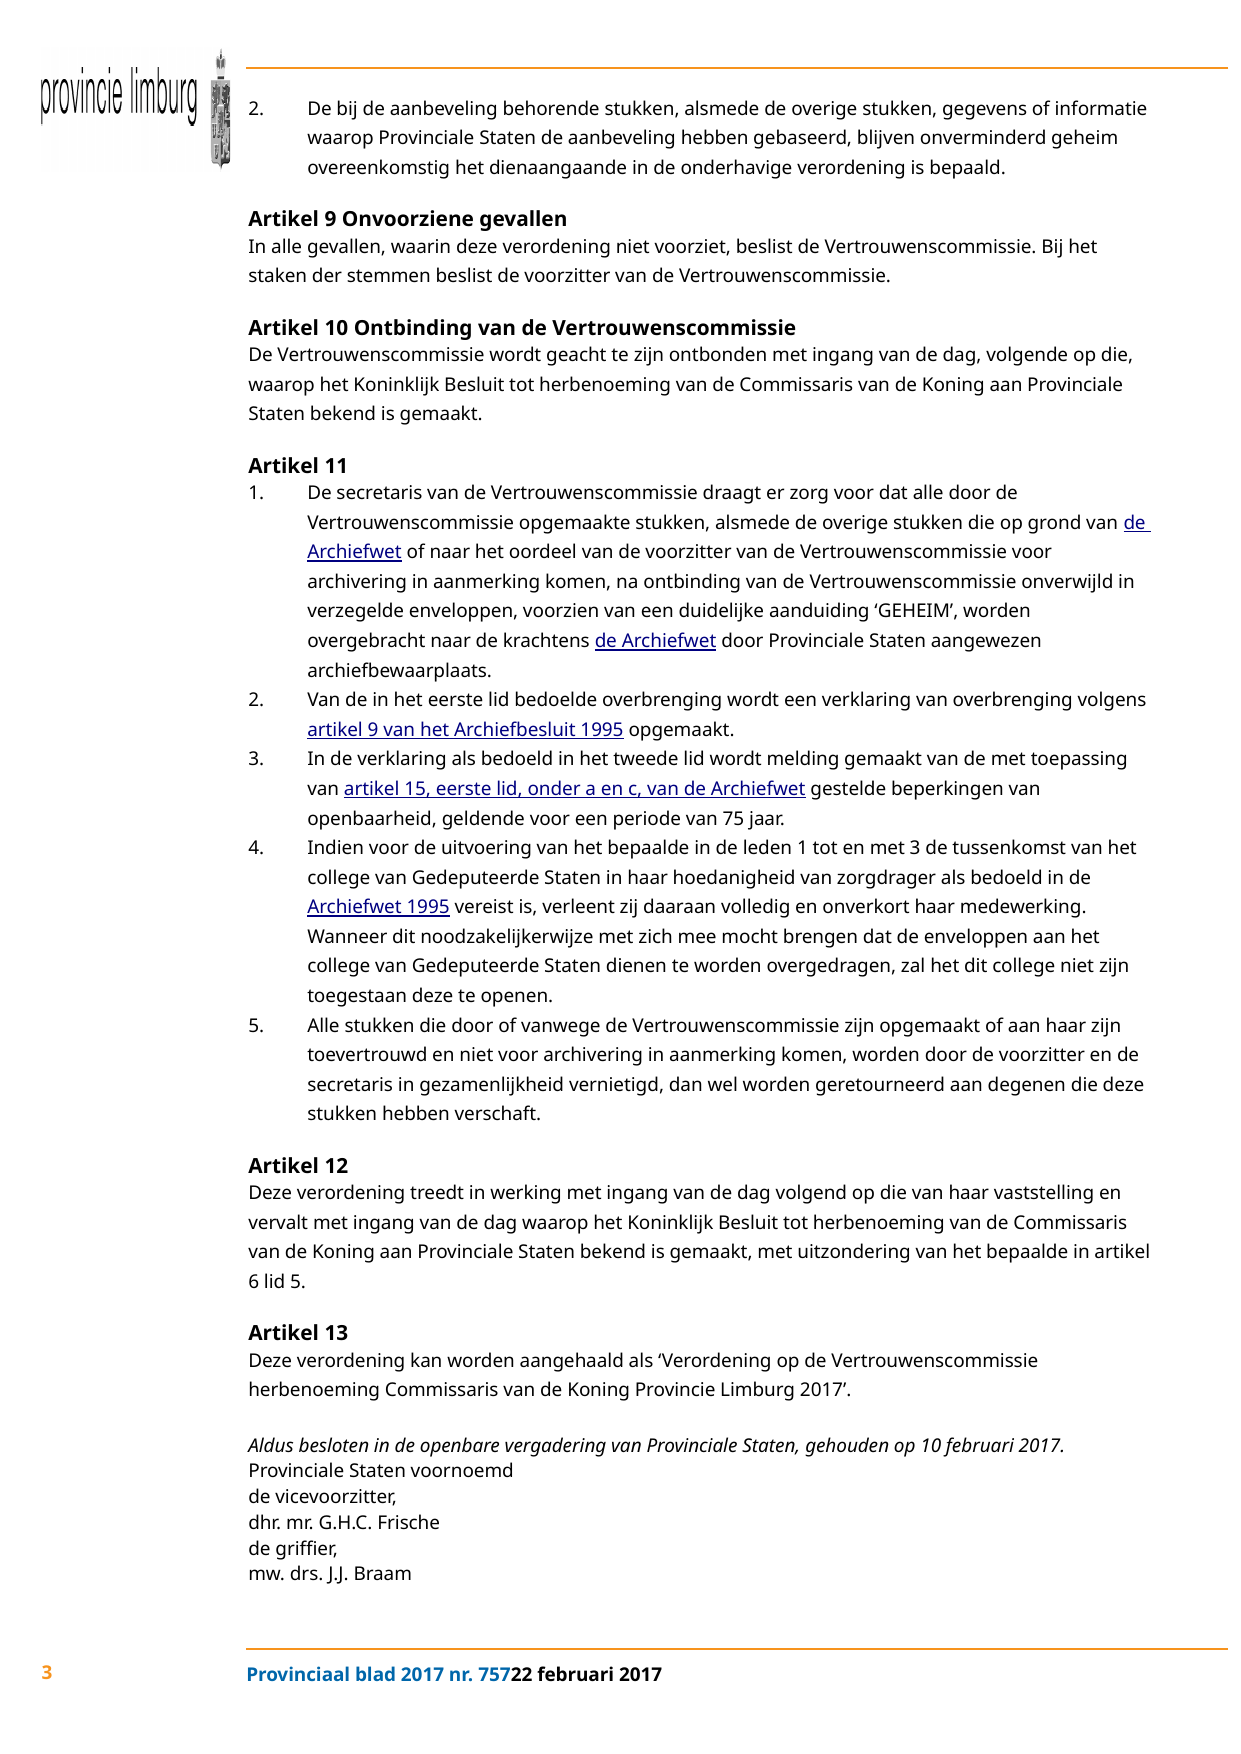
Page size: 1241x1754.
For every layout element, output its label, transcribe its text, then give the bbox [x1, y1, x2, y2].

text Artikel 10 Ontbinding van de Vertrouwenscommissie [248, 313, 1152, 341]
text Deze verordening treedt in werking met ingang van de dag volgend op die van haar vaststelling en vervalt met ingang van de dag waarop het Koninklijk Besluit tot herbenoeming van de Commissaris van de Koning aan Provinciale Staten bekend is gemaakt, met uitzondering van het bepaalde in artikel 6 lid 5. [248, 1179, 1152, 1294]
text Artikel 11 [248, 451, 1152, 479]
list Van de in het eerste lid bedoelde overbrenging wordt een verklaring van overbrenging volgens artikel 9 van het Archiefbesluit 1995 opgemaakt. [248, 686, 1152, 742]
text Deze verordening kan worden aangehaald als ‘Verordening op de Vertrouwenscommissie herbenoeming Commissaris van de Koning Provincie Limburg 2017’. [248, 1347, 1152, 1402]
list De bij de aanbeveling behorende stukken, alsmede de overige stukken, gegevens of informatie waarop Provinciale Staten de aanbeveling hebben gebaseerd, blijven onverminderd geheim overeenkomstig het dienaangaande in de onderhavige verordening is bepaald. [248, 95, 1152, 180]
text Artikel 12 [248, 1151, 1152, 1179]
text De Vertrouwenscommissie wordt geacht te zijn ontbonden met ingang van de dag, volgende op die, waarop het Koninklijk Besluit tot herbenoeming van de Commissaris van de Koning aan Provinciale Staten bekend is gemaakt. [248, 341, 1152, 426]
text mw. drs. J.J. Braam [248, 1561, 1152, 1586]
list De secretaris van de Vertrouwenscommissie draagt er zorg voor dat alle door de Vertrouwenscommissie opgemaakte stukken, alsmede de overige stukken die op grond van de Archiefwet of naar het oordeel van de voorzitter van de Vertrouwenscommissie voor archivering in aanmerking komen, na ontbinding van de Vertrouwenscommissie onverwijld in verzegelde enveloppen, voorzien van een duidelijke aanduiding ‘GEHEIM’, worden overgebracht naar de krachtens de Archiefwet door Provinciale Staten aangewezen archiefbewaarplaats. [248, 479, 1152, 682]
text Artikel 13 [248, 1318, 1152, 1347]
text Provinciale Staten voornoemd [248, 1458, 1152, 1483]
picture [41, 47, 231, 172]
text Artikel 9 Onvoorziene gevallen [248, 204, 1152, 233]
list Indien voor de uitvoering van het bepaalde in de leden 1 tot en met 3 de tussenkomst van het college van Gedeputeerde Staten in haar hoedanigheid van zorgdrager als bedoeld in de Archiefwet 1995 vereist is, verleent zij daaraan volledig en onverkort haar medewerking. Wanneer dit noodzakelijkerwijze met zich mee mocht brengen dat de enveloppen aan het college van Gedeputeerde Staten dienen te worden overgedragen, zal het dit college niet zijn toegestaan deze te openen. [248, 834, 1152, 1008]
text dhr. mr. G.H.C. Frische [248, 1509, 1152, 1535]
text de vicevoorzitter, [248, 1483, 1152, 1509]
text Aldus besloten in de openbare vergadering van Provinciale Staten, gehouden op 10 februari 2017. [248, 1432, 1152, 1458]
list In de verklaring als bedoeld in het tweede lid wordt melding gemaakt van de met toepassing van artikel 15, eerste lid, onder a en c, van de Archiefwet gestelde beperkingen van openbaarheid, geldende voor een periode van 75 jaar. [248, 746, 1152, 830]
text In alle gevallen, waarin deze verordening niet voorziet, beslist de Vertrouwenscommissie. Bij het staken der stemmen beslist de voorzitter van de Vertrouwenscommissie. [248, 233, 1152, 288]
list Alle stukken die door of vanwege de Vertrouwenscommissie zijn opgemaakt of aan haar zijn toevertrouwd en niet voor archivering in aanmerking komen, worden door de voorzitter en de secretaris in gezamenlijkheid vernietigd, dan wel worden geretourneerd aan degenen die deze stukken hebben verschaft. [248, 1012, 1152, 1126]
text de griffier, [248, 1535, 1152, 1561]
